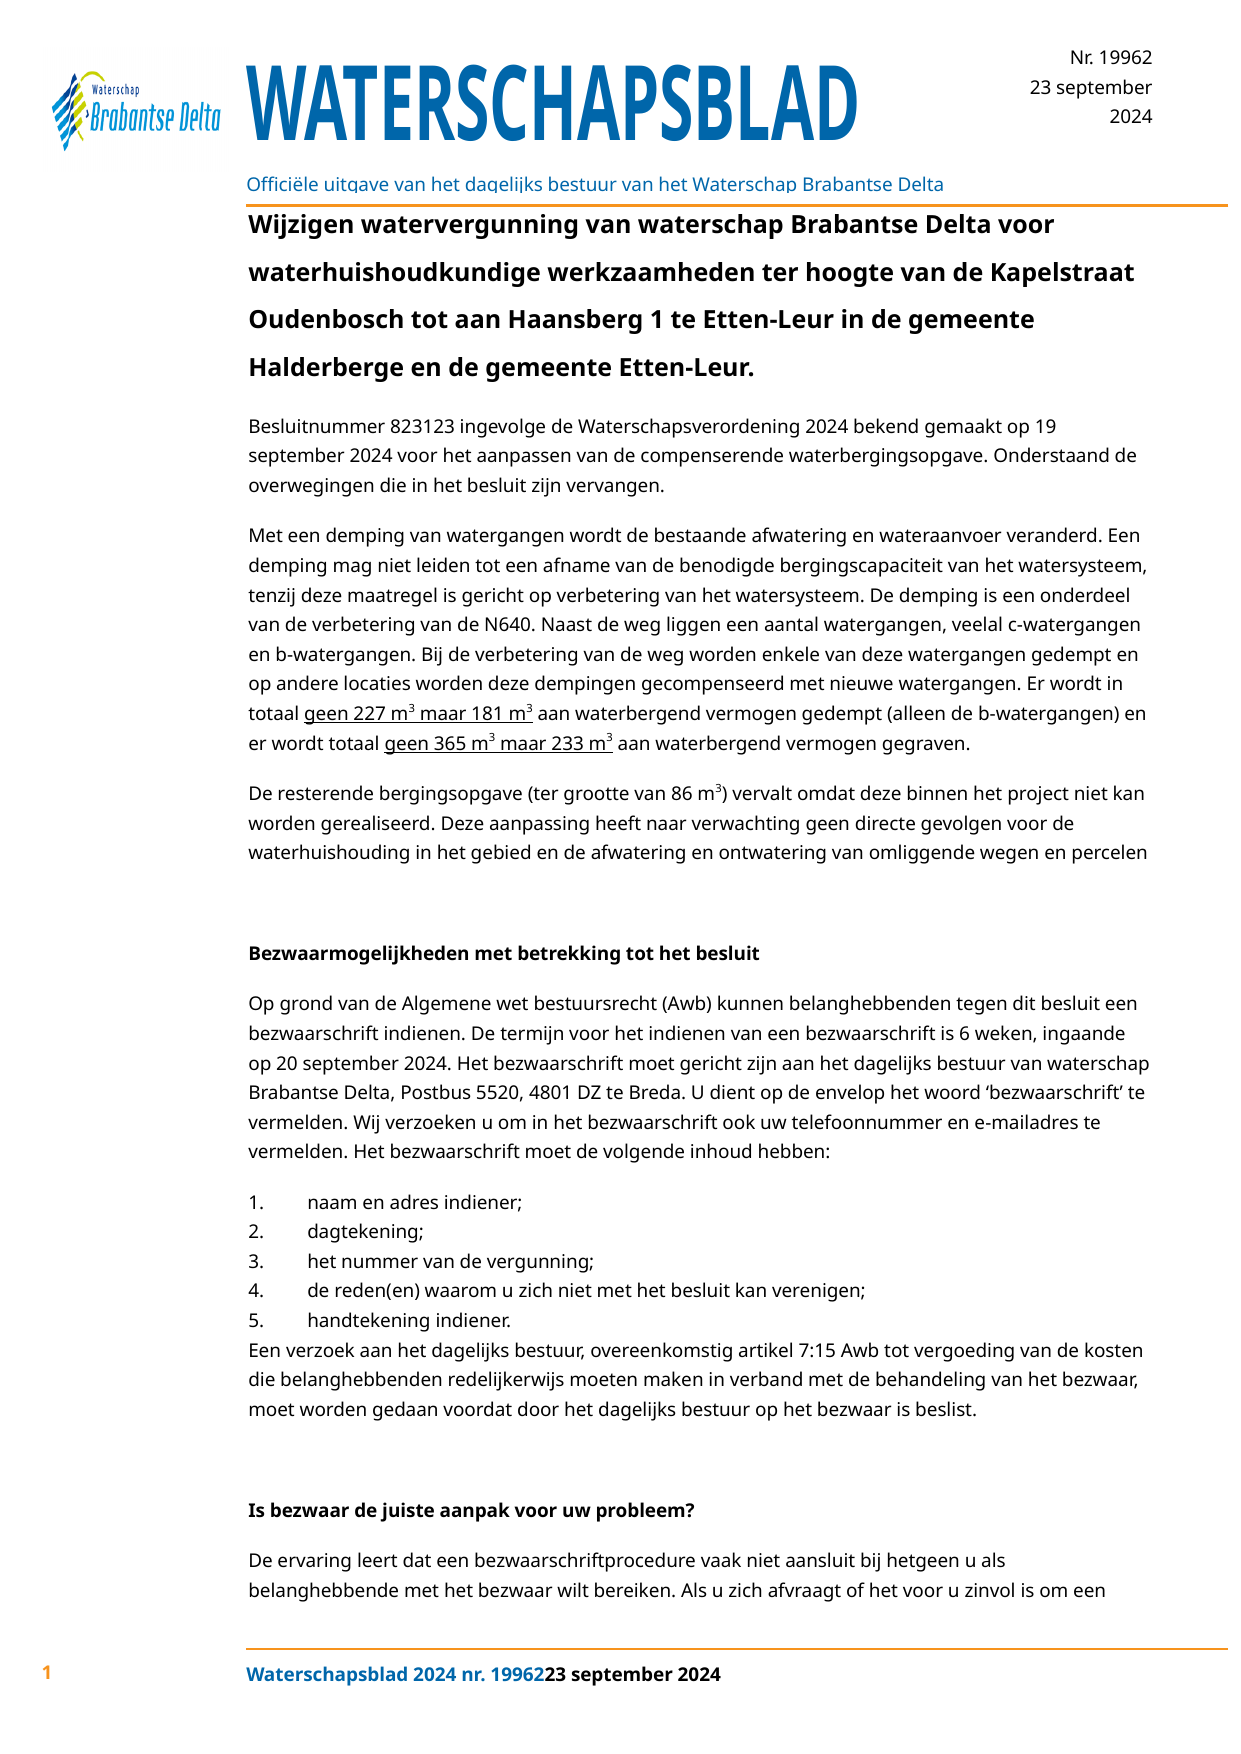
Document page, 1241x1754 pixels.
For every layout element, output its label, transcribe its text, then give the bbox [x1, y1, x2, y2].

text Is bezwaar de juiste aanpak voor uw probleem? [248, 1497, 1152, 1523]
picture [41, 47, 231, 172]
list handtekening indiener. [248, 1307, 1152, 1333]
list dagtekening; [248, 1218, 1152, 1244]
text De ervaring leert dat een bezwaarschriftprocedure vaak niet aansluit bij hetgeen u als belanghebbende met het bezwaar wilt bereiken. Als u zich afvraagt of het voor u zinvol is om een [248, 1547, 1152, 1603]
list naam en adres indiener; [248, 1189, 1152, 1215]
text De resterende bergingsopgave (ter grootte van 86 m3) vervalt omdat deze binnen het project niet kan worden gerealiseerd. Deze aanpassing heeft naar verwachting geen directe gevolgen voor de waterhuishouding in het gebied en de afwatering en ontwatering van omliggende wegen en percelen [248, 780, 1152, 865]
text Een verzoek aan het dagelijks bestuur, overeenkomstig artikel 7:15 Awb tot vergoeding van de kosten die belanghebbenden redelijkerwijs moeten maken in verband met de behandeling van het bezwaar, moet worden gedaan voordat door het dagelijks bestuur op het bezwaar is beslist. [248, 1337, 1152, 1422]
text Wijzigen watervergunning van waterschap Brabantse Delta voor waterhuishoudkundige werkzaamheden ter hoogte van de Kapelstraat Oudenbosch tot aan Haansberg 1 te Etten-Leur in de gemeente Halderberge en de gemeente Etten-Leur. [248, 207, 1152, 384]
text Met een demping van watergangen wordt de bestaande afwatering en wateraanvoer veranderd. Een demping mag niet leiden tot een afname van de benodigde bergingscapaciteit van het watersysteem, tenzij deze maatregel is gericht op verbetering van het watersysteem. De demping is een onderdeel van de verbetering van de N640. Naast de weg liggen een aantal watergangen, veelal c-watergangen en b-watergangen. Bij de verbetering van de weg worden enkele van deze watergangen gedempt en op andere locaties worden deze dempingen gecompenseerd met nieuwe watergangen. Er wordt in totaal geen 227 m3 maar 181 m3 aan waterbergend vermogen gedempt (alleen de b-watergangen) en er wordt totaal geen 365 m3 maar 233 m3 aan waterbergend vermogen gegraven. [248, 523, 1152, 756]
text Bezwaarmogelijkheden met betrekking tot het besluit [248, 940, 1152, 966]
text Besluitnummer 823123 ingevolge de Waterschapsverordening 2024 bekend gemaakt op 19 september 2024 voor het aanpassen van de compenserende waterbergingsopgave. Onderstaand de overwegingen die in het besluit zijn vervangen. [248, 413, 1152, 498]
list het nummer van de vergunning; [248, 1248, 1152, 1274]
text Op grond van de Algemene wet bestuursrecht (Awb) kunnen belanghebbenden tegen dit besluit een bezwaarschrift indienen. De termijn voor het indienen van een bezwaarschrift is 6 weken, ingaande op 20 september 2024. Het bezwaarschrift moet gericht zijn aan het dagelijks bestuur van waterschap Brabantse Delta, Postbus 5520, 4801 DZ te Breda. U dient op de envelop het woord ‘bezwaarschrift’ te vermelden. Wij verzoeken u om in het bezwaarschrift ook uw telefoonnummer en e‑mailadres te vermelden. Het bezwaarschrift moet de volgende inhoud hebben: [248, 991, 1152, 1164]
list de reden(en) waarom u zich niet met het besluit kan verenigen; [248, 1278, 1152, 1303]
